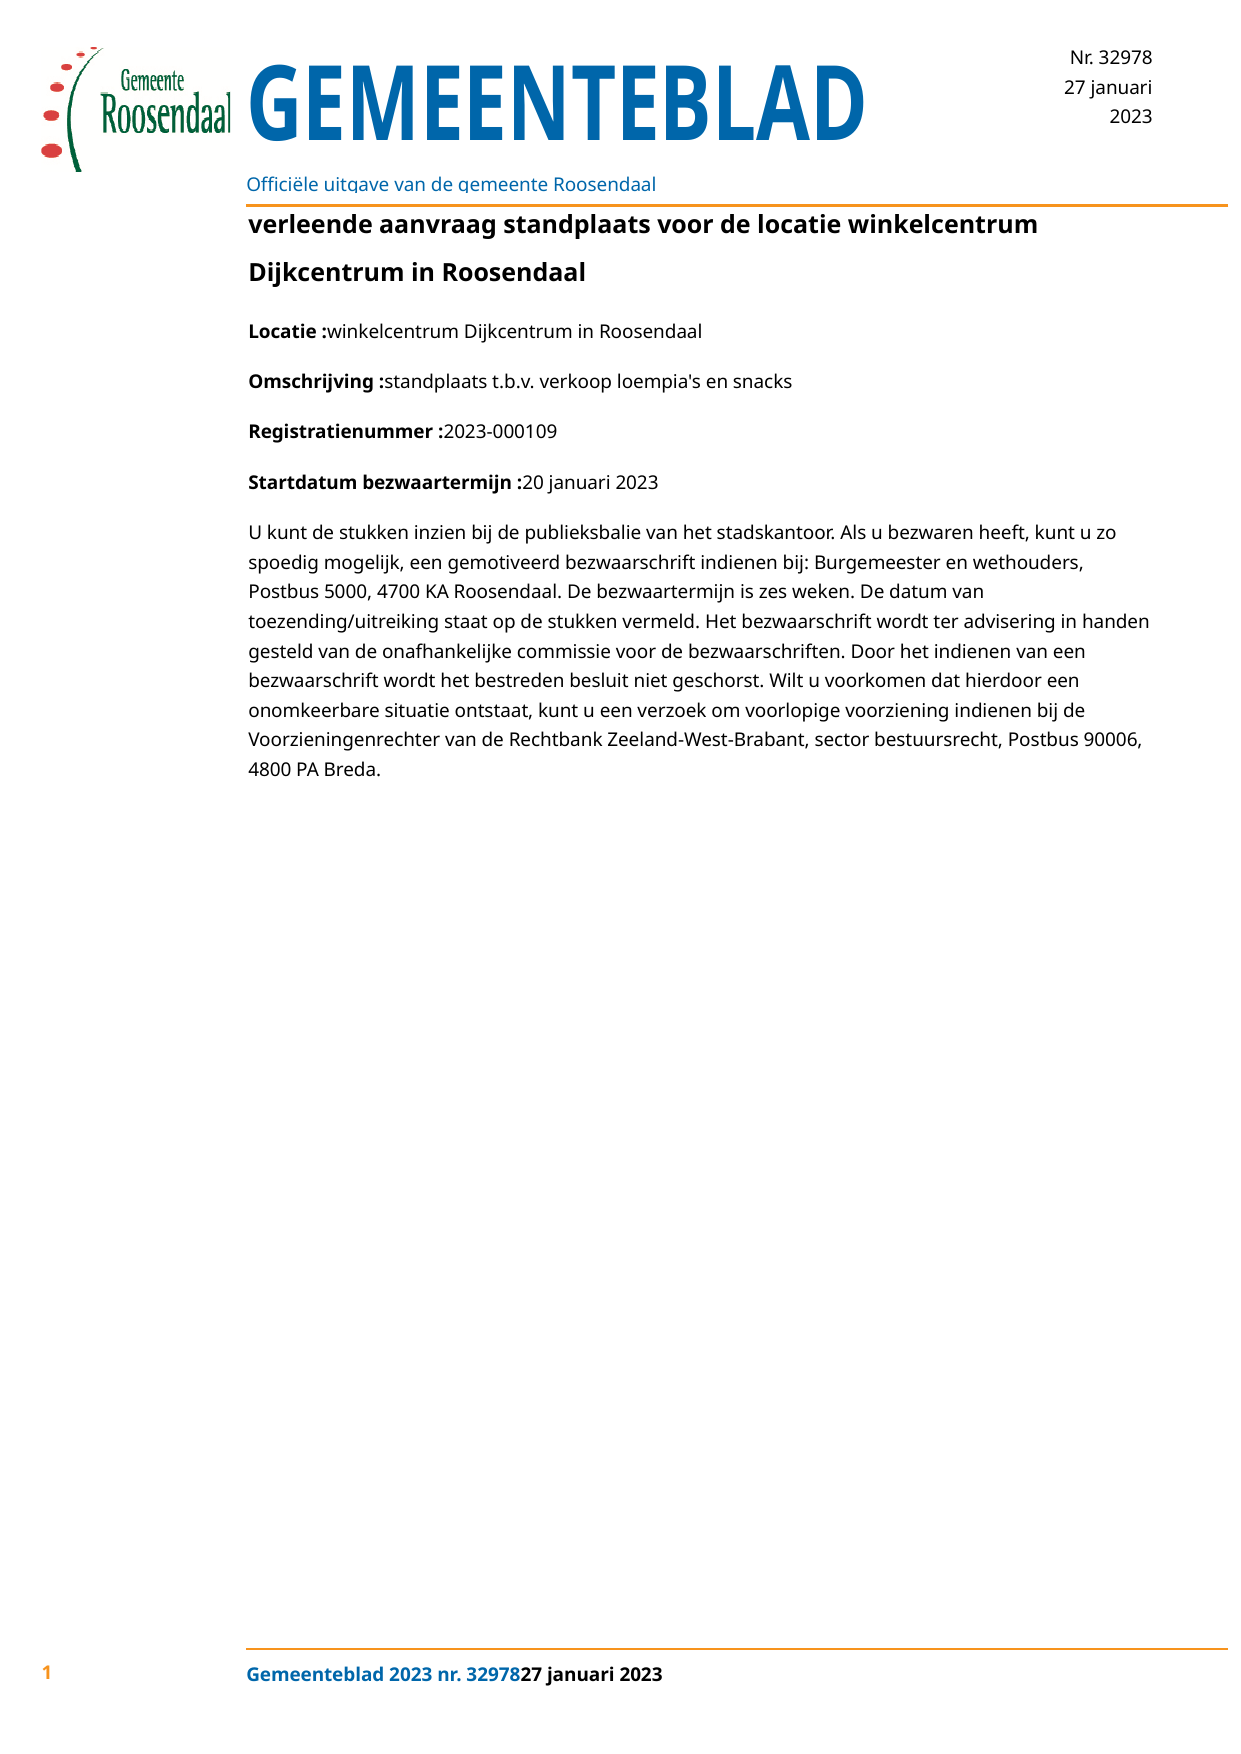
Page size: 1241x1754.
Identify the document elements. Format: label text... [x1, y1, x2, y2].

text Startdatum bezwaartermijn :20 januari 2023 [248, 469, 1152, 495]
picture [41, 47, 231, 172]
text Locatie :winkelcentrum Dijkcentrum in Roosendaal [248, 318, 1152, 344]
text U kunt de stukken inzien bij de publieksbalie van het stadskantoor. Als u bezwaren heeft, kunt u zo spoedig mogelijk, een gemotiveerd bezwaarschrift indienen bij: Burgemeester en wethouders, Postbus 5000, 4700 KA Roosendaal. De bezwaartermijn is zes weken. De datum van toezending/uitreiking staat op de stukken vermeld. Het bezwaarschrift wordt ter advisering in handen gesteld van de onafhankelijke commissie voor de bezwaarschriften. Door het indienen van een bezwaarschrift wordt het bestreden besluit niet geschorst. Wilt u voorkomen dat hierdoor een onomkeerbare situatie ontstaat, kunt u een verzoek om voorlopige voorziening indienen bij de Voorzieningenrechter van de Rechtbank Zeeland-West-Brabant, sector bestuursrecht, Postbus 90006, 4800 PA Breda. [248, 519, 1152, 782]
text verleende aanvraag standplaats voor de locatie winkelcentrum Dijkcentrum in Roosendaal [248, 207, 1152, 288]
text Registratienummer :2023-000109 [248, 419, 1152, 444]
text Omschrijving :standplaats t.b.v. verkoop loempia's en snacks [248, 368, 1152, 394]
